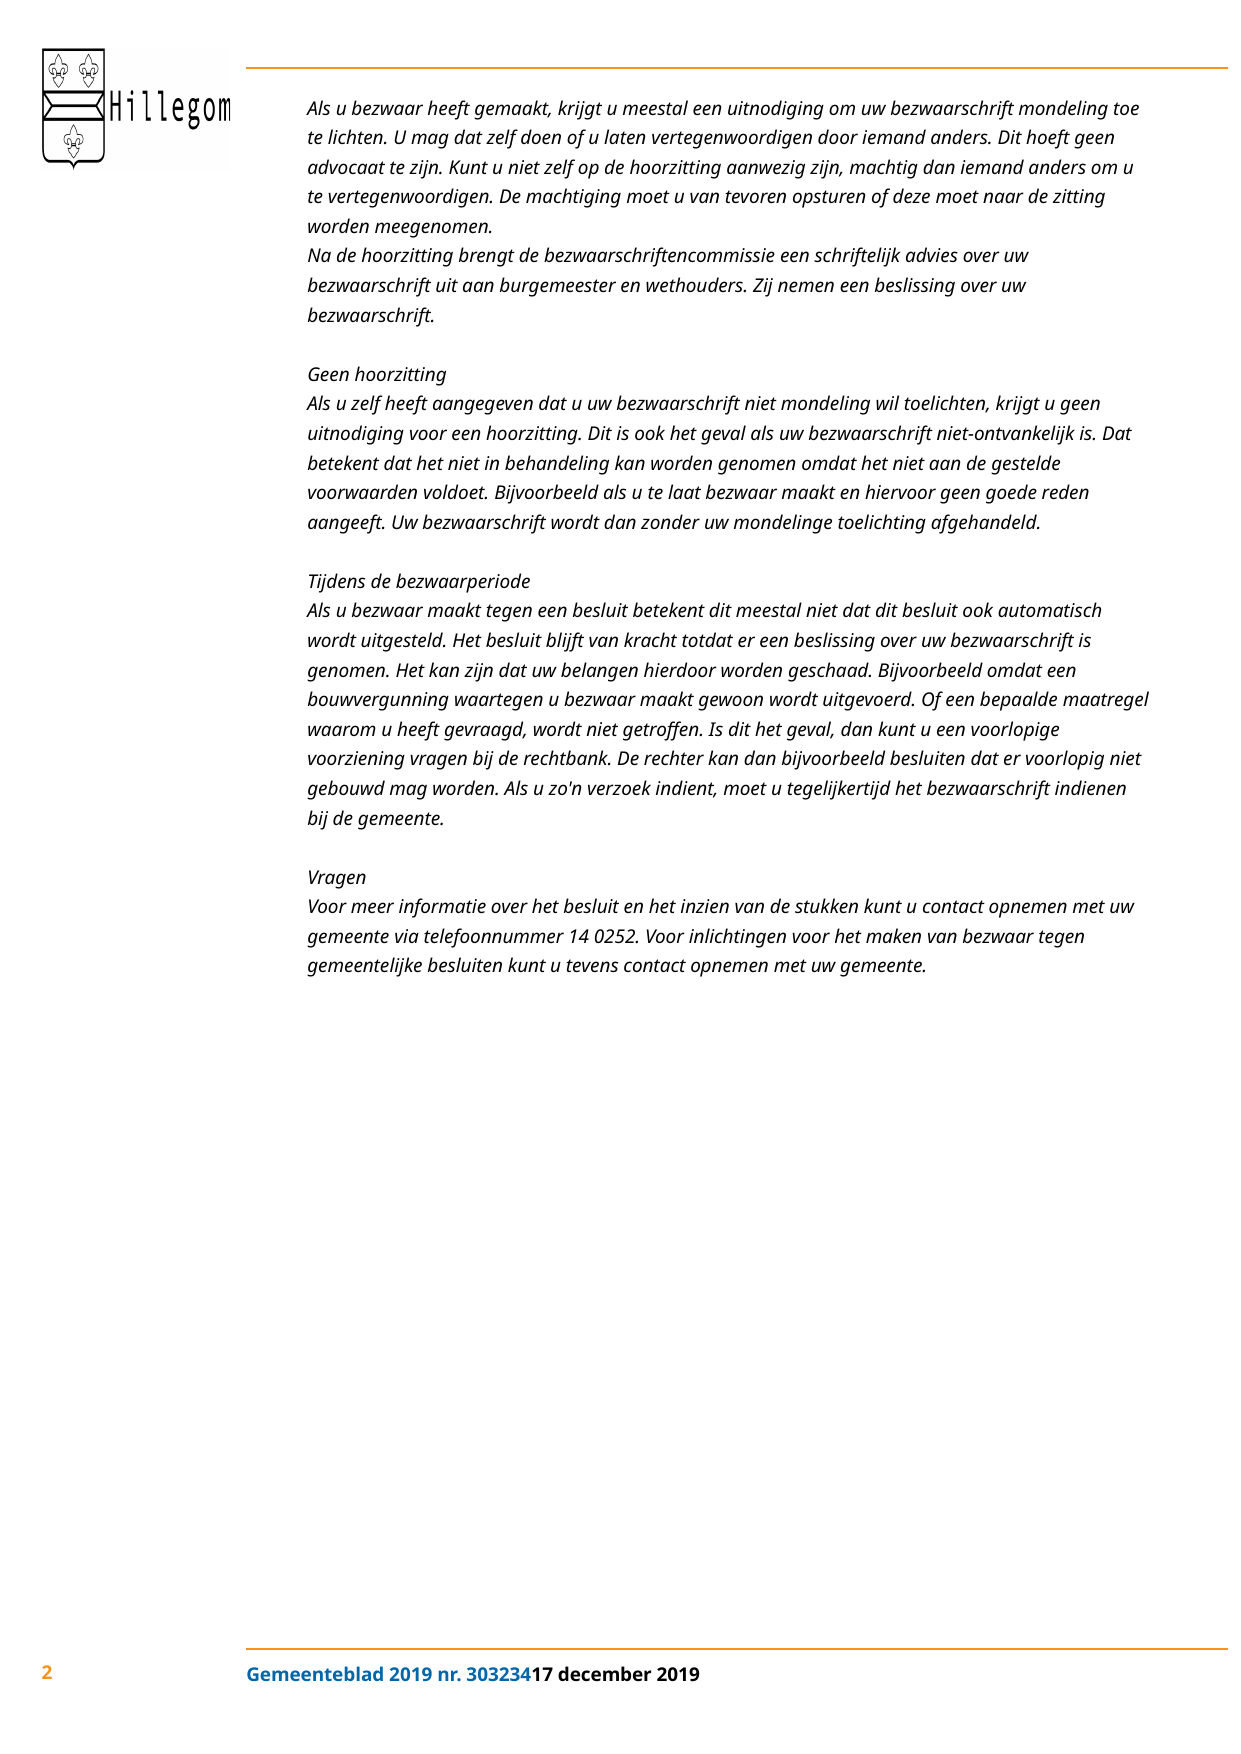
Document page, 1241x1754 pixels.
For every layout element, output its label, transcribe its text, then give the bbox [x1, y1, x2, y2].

picture [41, 47, 231, 172]
list Na de hoorzitting brengt de bezwaarschriftencommissie een schriftelijk advies over uw bezwaarschrift uit aan burgemeester en wethouders. Zij nemen een beslissing over uw bezwaarschrift. [248, 243, 1152, 328]
list Vragen [248, 864, 1152, 890]
list Tijdens de bezwaarperiode [248, 568, 1152, 594]
list Als u zelf heeft aangegeven dat u uw bezwaarschrift niet mondeling wil toelichten, krijgt u geen uitnodiging voor een hoorzitting. Dit is ook het geval als uw bezwaarschrift niet-ontvankelijk is. Dat betekent dat het niet in behandeling kan worden genomen omdat het niet aan de gestelde voorwaarden voldoet. Bijvoorbeeld als u te laat bezwaar maakt en hiervoor geen goede reden aangeeft. Uw bezwaarschrift wordt dan zonder uw mondelinge toelichting afgehandeld. [248, 391, 1152, 535]
list Geen hoorzitting [248, 361, 1152, 387]
list Als u bezwaar maakt tegen een besluit betekent dit meestal niet dat dit besluit ook automatisch wordt uitgesteld. Het besluit blijft van kracht totdat er een beslissing over uw bezwaarschrift is genomen. Het kan zijn dat uw belangen hierdoor worden geschaad. Bijvoorbeeld omdat een bouwvergunning waartegen u bezwaar maakt gewoon wordt uitgevoerd. Of een bepaalde maatregel waarom u heeft gevraagd, wordt niet getroffen. Is dit het geval, dan kunt u een voorlopige voorziening vragen bij de rechtbank. De rechter kan dan bijvoorbeeld besluiten dat er voorlopig niet gebouwd mag worden. Als u zo'n verzoek indient, moet u tegelijkertijd het bezwaarschrift indienen bij de gemeente. [248, 598, 1152, 831]
list Voor meer informatie over het besluit en het inzien van de stukken kunt u contact opnemen met uw gemeente via telefoonnummer 14 0252. Voor inlichtingen voor het maken van bezwaar tegen gemeentelijke besluiten kunt u tevens contact opnemen met uw gemeente. [248, 893, 1152, 978]
list Als u bezwaar heeft gemaakt, krijgt u meestal een uitnodiging om uw bezwaarschrift mondeling toe te lichten. U mag dat zelf doen of u laten vertegenwoordigen door iemand anders. Dit hoeft geen advocaat te zijn. Kunt u niet zelf op de hoorzitting aanwezig zijn, machtig dan iemand anders om u te vertegenwoordigen. De machtiging moet u van tevoren opsturen of deze moet naar de zitting worden meegenomen. [248, 95, 1152, 239]
